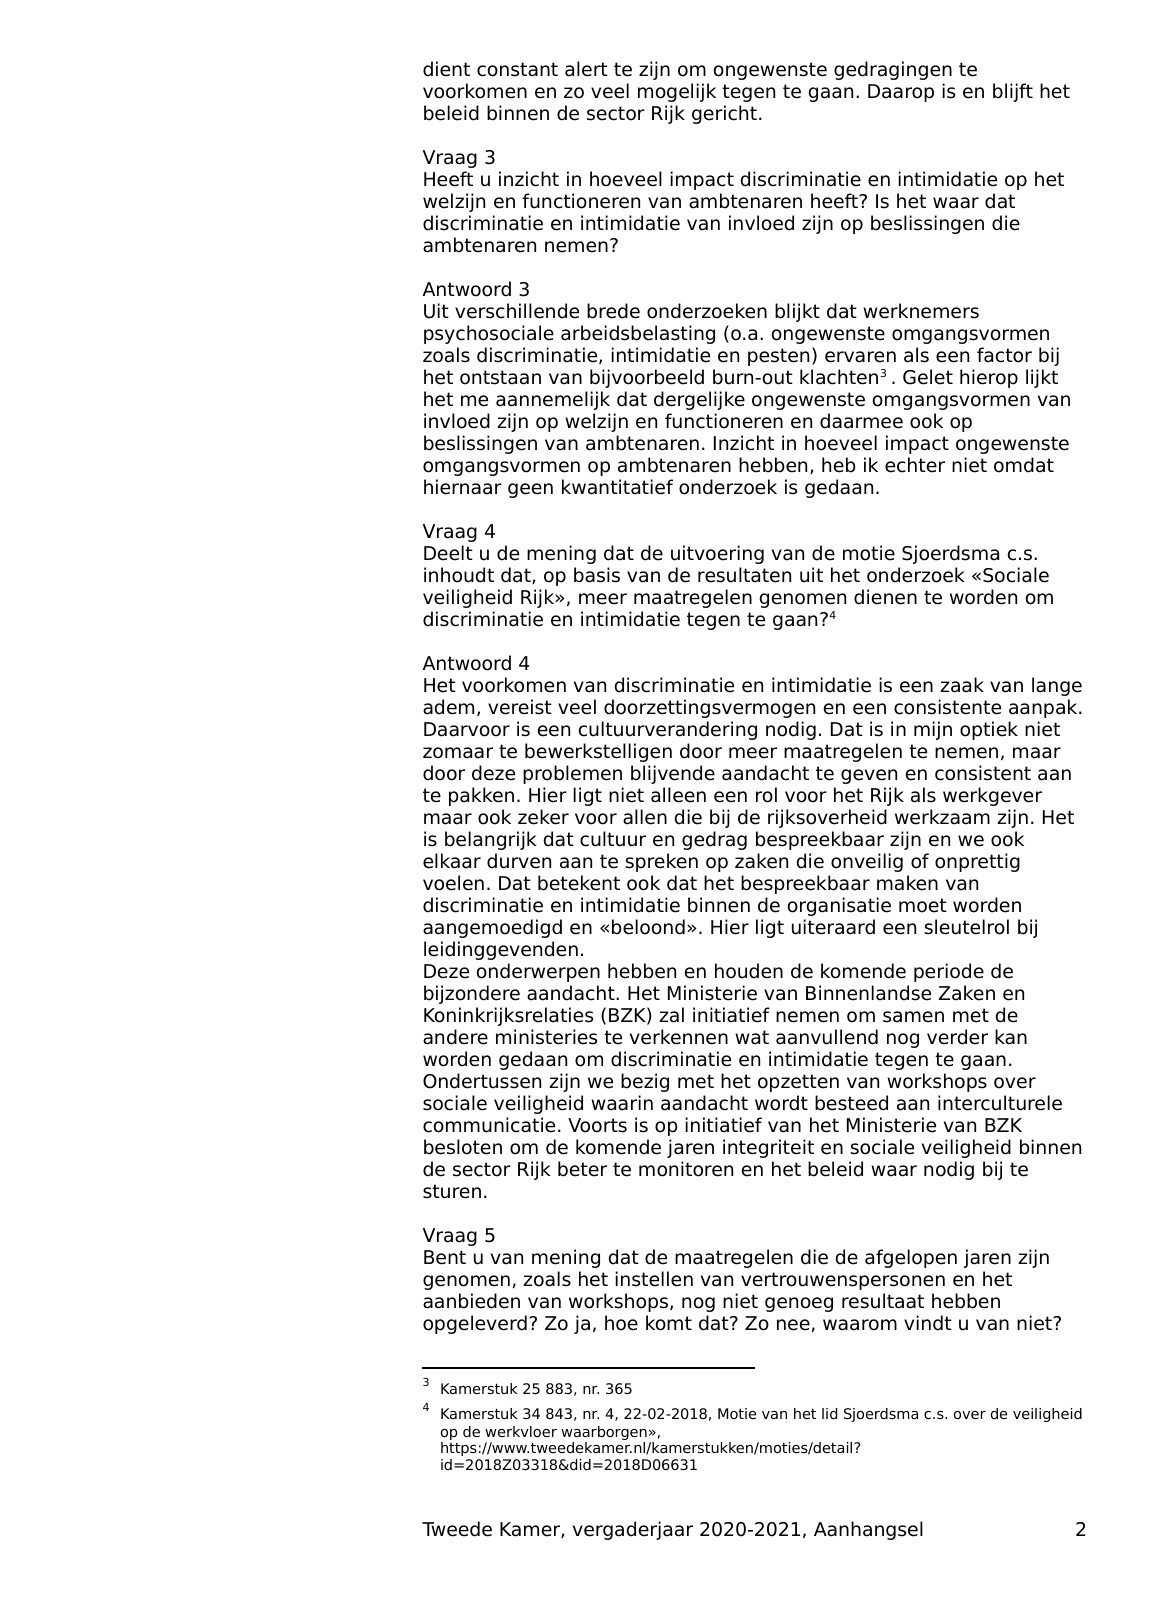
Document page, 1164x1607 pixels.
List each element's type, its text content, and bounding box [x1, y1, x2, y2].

text Vraag 3 [422, 147, 1087, 169]
text Uit verschillende brede onderzoeken blijkt dat werknemers psychosociale arbeidsbelasting (o.a. ongewenste omgangsvormen zoals discriminatie, intimidatie en pesten) ervaren als een factor bij het ontstaan van bijvoorbeeld burn-out klachten. Gelet hierop lijkt het me aannemelijk dat dergelijke ongewenste omgangsvormen van invloed zijn op welzijn en functioneren en daarmee ook op beslissingen van ambtenaren. Inzicht in hoeveel impact ongewenste omgangsvormen op ambtenaren hebben, heb ik echter niet omdat hiernaar geen kwantitatief onderzoek is gedaan. [422, 301, 1087, 499]
text Bent u van mening dat de maatregelen die de afgelopen jaren zijn genomen, zoals het instellen van vertrouwenspersonen en het aanbieden van workshops, nog niet genoeg resultaat hebben opgeleverd? Zo ja, hoe komt dat? Zo nee, waarom vindt u van niet? [422, 1247, 1087, 1335]
text Kamerstuk 25 883, nr. 365 [422, 1377, 1087, 1399]
text Vraag 4 [422, 521, 1087, 543]
text Kamerstuk 34 843, nr. 4, 22-02-2018, Motie van het lid Sjoerdsma c.s. over de veiligheid op de werkvloer waarborgen», https://www.tweedekamer.nl/kamerstukken/moties/detail?id=2018Z03318&did=2018D06631 [422, 1402, 1087, 1474]
text Vraag 5 [422, 1225, 1087, 1247]
text Het voorkomen van discriminatie en intimidatie is een zaak van lange adem, vereist veel doorzettingsvermogen en een consistente aanpak. Daarvoor is een cultuurverandering nodig. Dat is in mijn optiek niet zomaar te bewerkstelligen door meer maatregelen te nemen, maar door deze problemen blijvende aandacht te geven en consistent aan te pakken. Hier ligt niet alleen een rol voor het Rijk als werkgever maar ook zeker voor allen die bij de rijksoverheid werkzaam zijn. Het is belangrijk dat cultuur en gedrag bespreekbaar zijn en we ook elkaar durven aan te spreken op zaken die onveilig of onprettig voelen. Dat betekent ook dat het bespreekbaar maken van discriminatie en intimidatie binnen de organisatie moet worden aangemoedigd en «beloond». Hier ligt uiteraard een sleutelrol bij leidinggevenden. [422, 675, 1087, 961]
text dient constant alert te zijn om ongewenste gedragingen te voorkomen en zo veel mogelijk tegen te gaan. Daarop is en blijft het beleid binnen de sector Rijk gericht. [422, 59, 1087, 125]
text Antwoord 4 [422, 653, 1087, 675]
text Deelt u de mening dat de uitvoering van de motie Sjoerdsma c.s. inhoudt dat, op basis van de resultaten uit het onderzoek «Sociale veiligheid Rijk», meer maatregelen genomen dienen te worden om discriminatie en intimidatie tegen te gaan? [422, 543, 1087, 631]
text Antwoord 3 [422, 279, 1087, 301]
text Deze onderwerpen hebben en houden de komende periode de bijzondere aandacht. Het Ministerie van Binnenlandse Zaken en Koninkrijksrelaties (BZK) zal initiatief nemen om samen met de andere ministeries te verkennen wat aanvullend nog verder kan worden gedaan om discriminatie en intimidatie tegen te gaan. Ondertussen zijn we bezig met het opzetten van workshops over sociale veiligheid waarin aandacht wordt besteed aan interculturele communicatie. Voorts is op initiatief van het Ministerie van BZK besloten om de komende jaren integriteit en sociale veiligheid binnen de sector Rijk beter te monitoren en het beleid waar nodig bij te sturen. [422, 961, 1087, 1203]
text Heeft u inzicht in hoeveel impact discriminatie en intimidatie op het welzijn en functioneren van ambtenaren heeft? Is het waar dat discriminatie en intimidatie van invloed zijn op beslissingen die ambtenaren nemen? [422, 169, 1087, 257]
